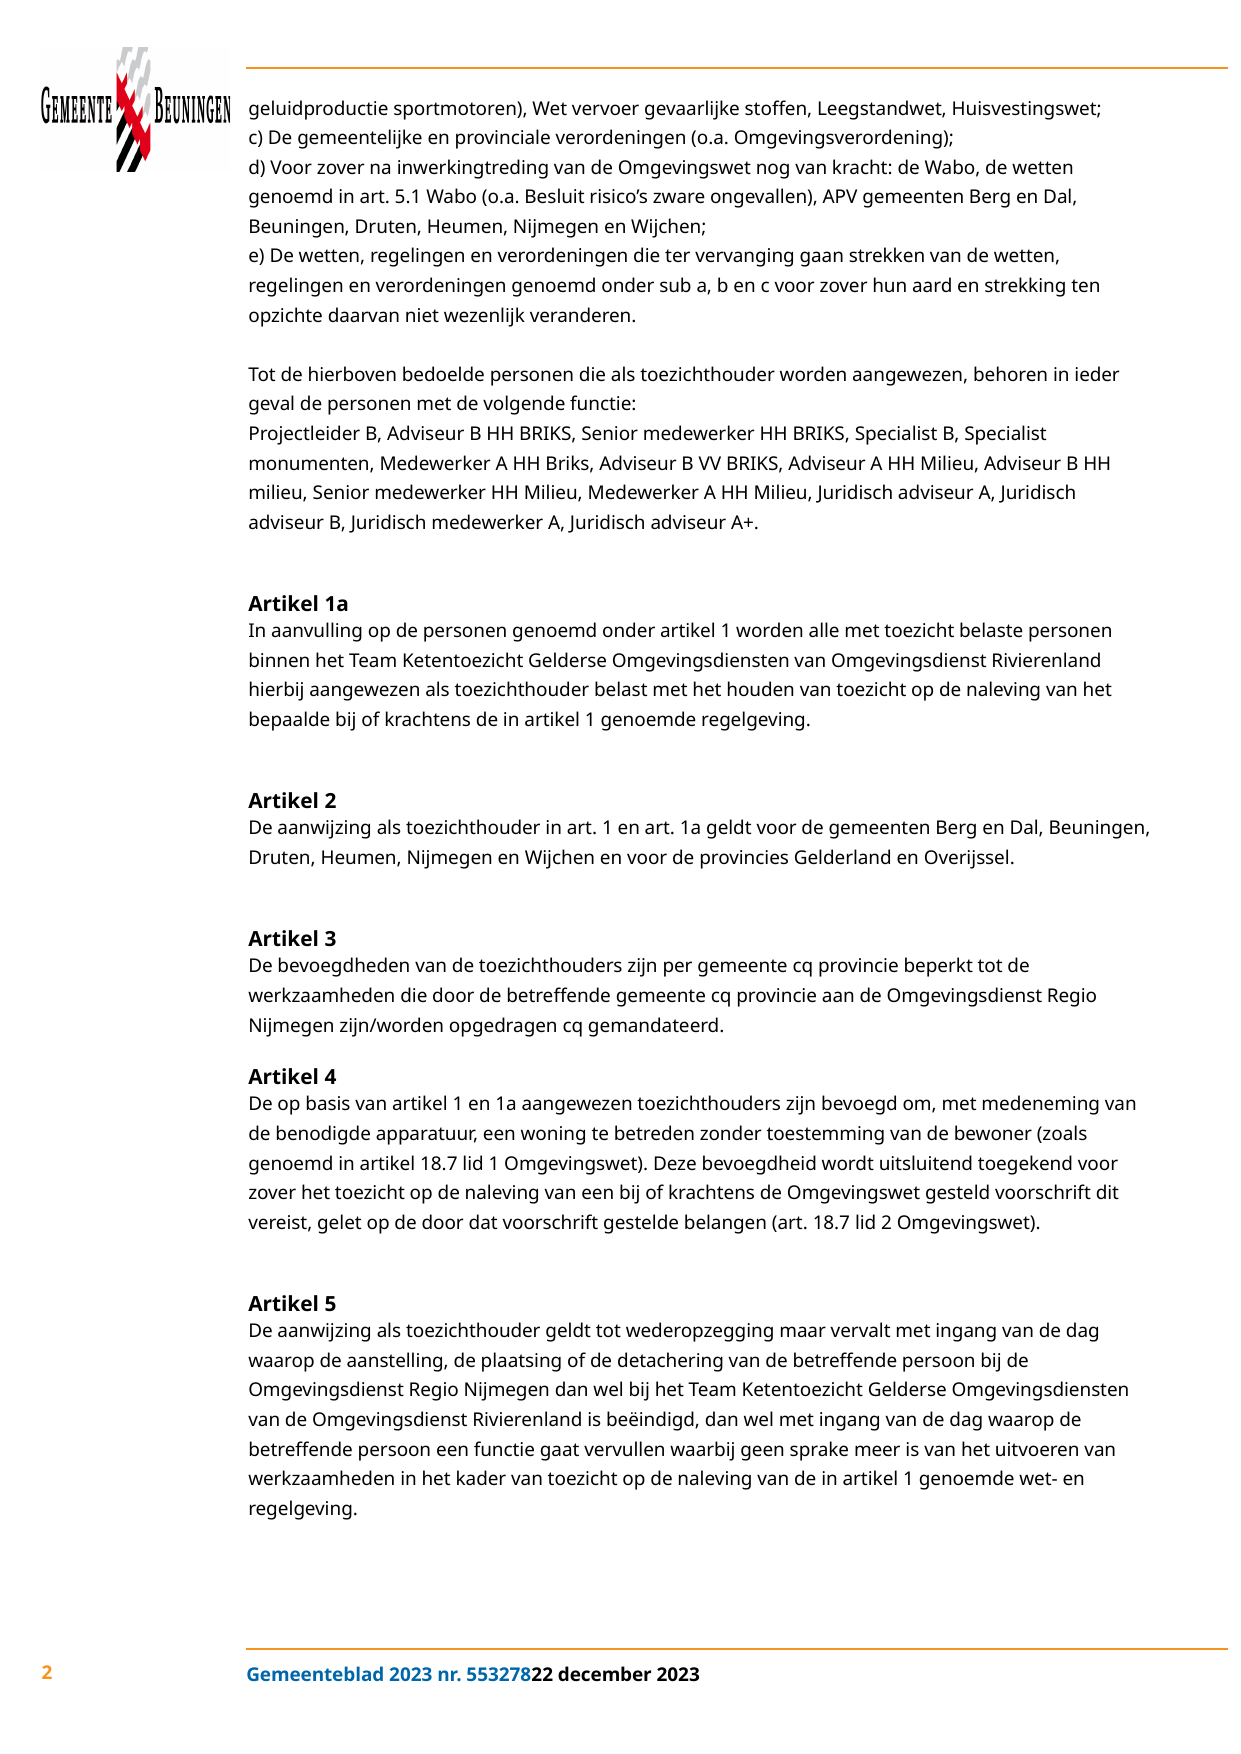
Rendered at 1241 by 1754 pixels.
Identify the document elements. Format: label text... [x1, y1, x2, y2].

text geluidproductie sportmotoren), Wet vervoer gevaarlijke stoffen, Leegstandwet, Huisvestingswet; [248, 95, 1152, 121]
text De bevoegdheden van de toezichthouders zijn per gemeente cq provincie beperkt tot de werkzaamheden die door de betreffende gemeente cq provincie aan de Omgevingsdienst Regio Nijmegen zijn/worden opgedragen cq gemandateerd. [248, 953, 1152, 1037]
text De aanwijzing als toezichthouder in art. 1 en art. 1a geldt voor de gemeenten Berg en Dal, Beuningen, Druten, Heumen, Nijmegen en Wijchen en voor de provincies Gelderland en Overijssel. [248, 814, 1152, 870]
text In aanvulling op de personen genoemd onder artikel 1 worden alle met toezicht belaste personen binnen het Team Ketentoezicht Gelderse Omgevingsdiensten van Omgevingsdienst Rivierenland hierbij aangewezen als toezichthouder belast met het houden van toezicht op de naleving van het bepaalde bij of krachtens de in artikel 1 genoemde regelgeving. [248, 617, 1152, 732]
text c) De gemeentelijke en provinciale verordeningen (o.a. Omgevingsverordening); [248, 124, 1152, 150]
text Projectleider B, Adviseur B HH BRIKS, Senior medewerker HH BRIKS, Specialist B, Specialist monumenten, Medewerker A HH Briks, Adviseur B VV BRIKS, Adviseur A HH Milieu, Adviseur B HH milieu, Senior medewerker HH Milieu, Medewerker A HH Milieu, Juridisch adviseur A, Juridisch adviseur B, Juridisch medewerker A, Juridisch adviseur A+. [248, 420, 1152, 535]
picture [41, 47, 231, 172]
text Artikel 2 [248, 786, 1152, 814]
text Tot de hierboven bedoelde personen die als toezichthouder worden aangewezen, behoren in ieder geval de personen met de volgende functie: [248, 361, 1152, 416]
text Artikel 1a [248, 589, 1152, 617]
text De op basis van artikel 1 en 1a aangewezen toezichthouders zijn bevoegd om, met medeneming van de benodigde apparatuur, een woning te betreden zonder toestemming van de bewoner (zoals genoemd in artikel 18.7 lid 1 Omgevingswet). Deze bevoegdheid wordt uitsluitend toegekend voor zover het toezicht op de naleving van een bij of krachtens de Omgevingswet gesteld voorschrift dit vereist, gelet op de door dat voorschrift gestelde belangen (art. 18.7 lid 2 Omgevingswet). [248, 1091, 1152, 1235]
text Artikel 4 [248, 1062, 1152, 1091]
text Artikel 5 [248, 1289, 1152, 1317]
text d) Voor zover na inwerkingtreding van de Omgevingswet nog van kracht: de Wabo, de wetten genoemd in art. 5.1 Wabo (o.a. Besluit risico’s zware ongevallen), APV gemeenten Berg en Dal, Beuningen, Druten, Heumen, Nijmegen en Wijchen; [248, 154, 1152, 239]
text e) De wetten, regelingen en verordeningen die ter vervanging gaan strekken van de wetten, regelingen en verordeningen genoemd onder sub a, b en c voor zover hun aard en strekking ten opzichte daarvan niet wezenlijk veranderen. [248, 243, 1152, 328]
text De aanwijzing als toezichthouder geldt tot wederopzegging maar vervalt met ingang van de dag waarop de aanstelling, de plaatsing of de detachering van de betreffende persoon bij de Omgevingsdienst Regio Nijmegen dan wel bij het Team Ketentoezicht Gelderse Omgevingsdiensten van de Omgevingsdienst Rivierenland is beëindigd, dan wel met ingang van de dag waarop de betreffende persoon een functie gaat vervullen waarbij geen sprake meer is van het uitvoeren van werkzaamheden in het kader van toezicht op de naleving van de in artikel 1 genoemde wet- en regelgeving. [248, 1317, 1152, 1521]
text Artikel 3 [248, 924, 1152, 953]
